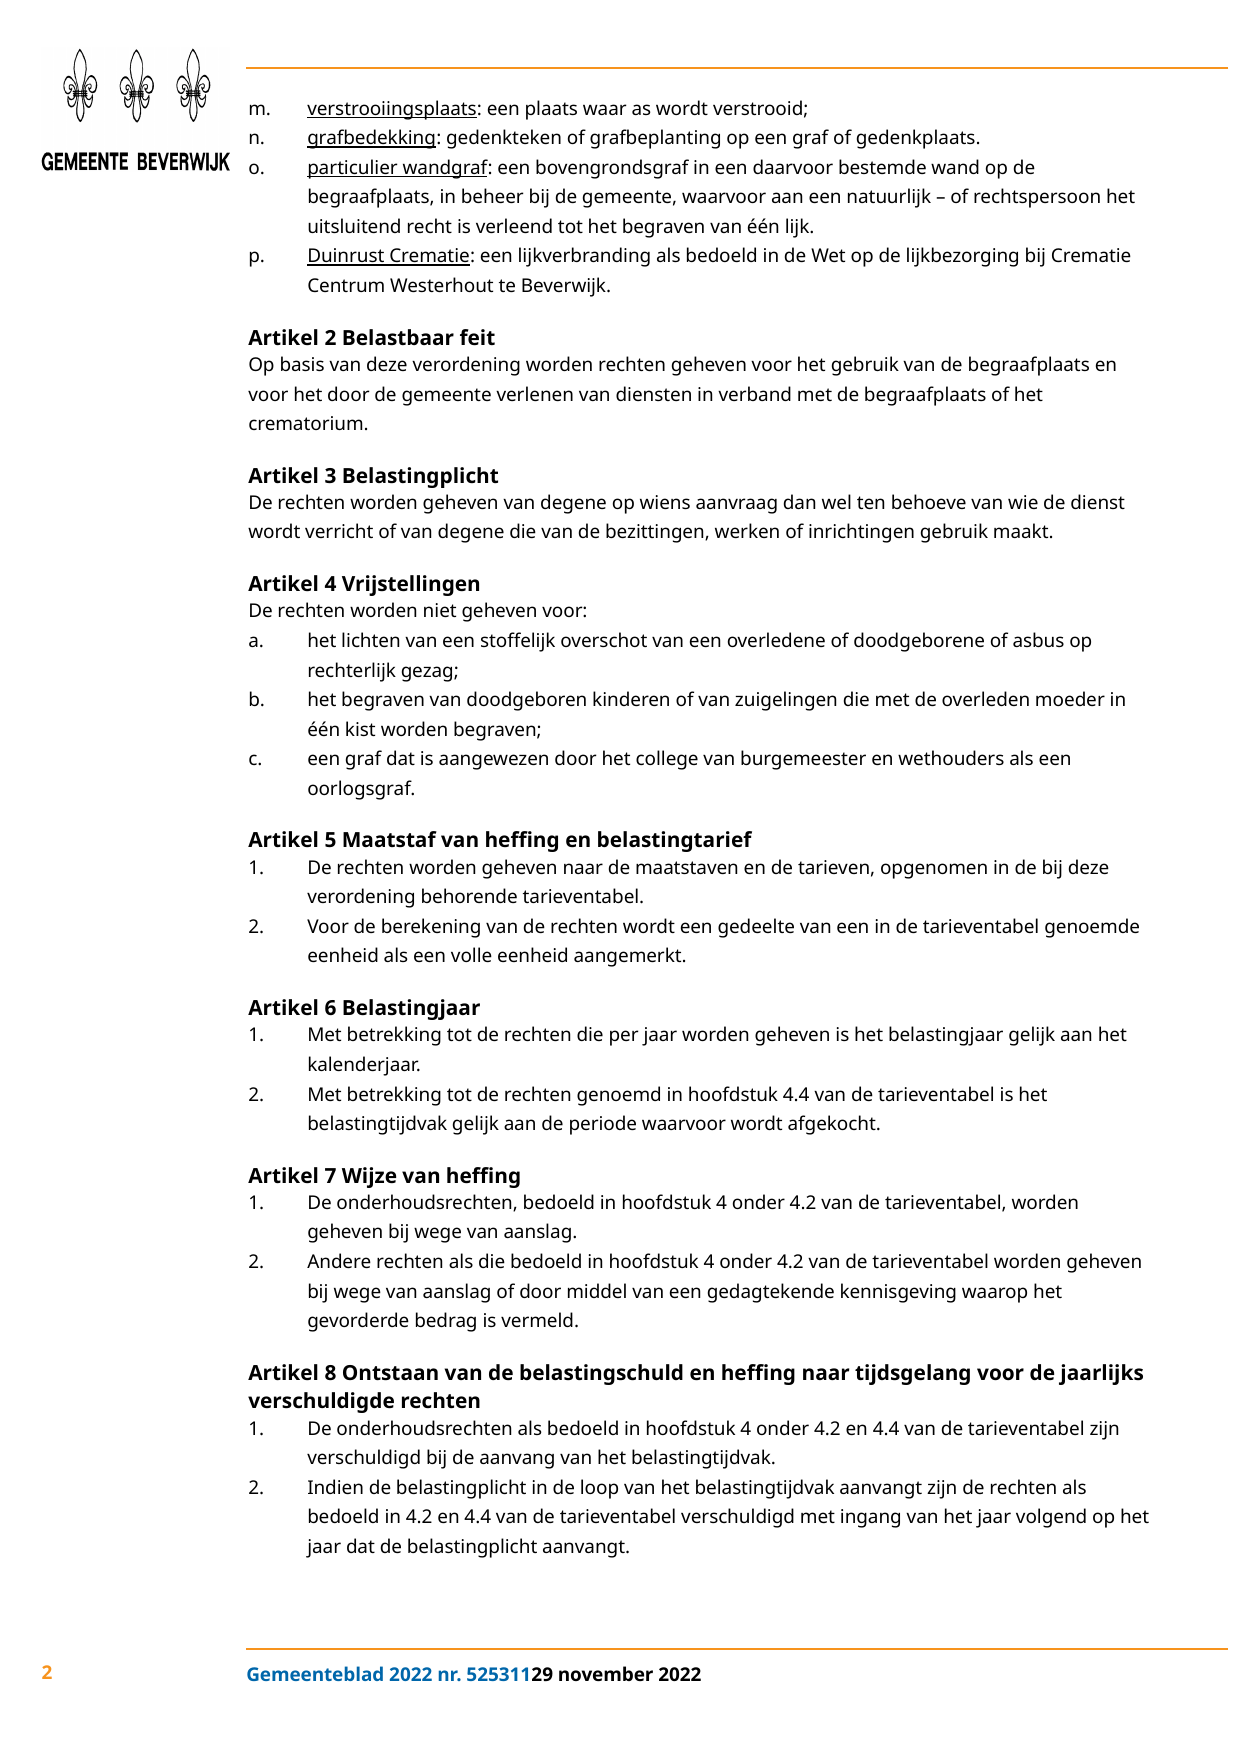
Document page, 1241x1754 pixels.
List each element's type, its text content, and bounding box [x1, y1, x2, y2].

list De onderhoudsrechten, bedoeld in hoofdstuk 4 onder 4.2 van de tarieventabel, worden geheven bij wege van aanslag. [248, 1189, 1152, 1244]
list Duinrust Crematie: een lijkverbranding als bedoeld in de Wet op de lijkbezorging bij Crematie Centrum Westerhout te Beverwijk. [248, 243, 1152, 298]
list Met betrekking tot de rechten die per jaar worden geheven is het belastingjaar gelijk aan het kalenderjaar. [248, 1022, 1152, 1077]
picture [41, 47, 231, 172]
text De rechten worden niet geheven voor: [248, 598, 1152, 623]
list Voor de berekening van de rechten wordt een gedeelte van een in de tarieventabel genoemde eenheid als een volle eenheid aangemerkt. [248, 913, 1152, 968]
text Artikel 8 Ontstaan van de belastingschuld en heffing naar tijdsgelang voor de jaarlijks verschuldigde rechten [248, 1358, 1152, 1415]
list Andere rechten als die bedoeld in hoofdstuk 4 onder 4.2 van de tarieventabel worden geheven bij wege van aanslag of door middel van een gedagtekende kennisgeving waarop het gevorderde bedrag is vermeld. [248, 1248, 1152, 1333]
text Artikel 7 Wijze van heffing [248, 1161, 1152, 1189]
text Artikel 4 Vrijstellingen [248, 569, 1152, 598]
text Op basis van deze verordening worden rechten geheven voor het gebruik van de begraafplaats en voor het door de gemeente verlenen van diensten in verband met de begraafplaats of het crematorium. [248, 351, 1152, 436]
list De rechten worden geheven naar de maatstaven en de tarieven, opgenomen in de bij deze verordening behorende tarieventabel. [248, 854, 1152, 909]
list het lichten van een stoffelijk overschot van een overledene of doodgeborene of asbus op rechterlijk gezag; [248, 627, 1152, 682]
text Artikel 2 Belastbaar feit [248, 323, 1152, 351]
list particulier wandgraf: een bovengrondsgraf in een daarvoor bestemde wand op de begraafplaats, in beheer bij de gemeente, waarvoor aan een natuurlijk – of rechtspersoon het uitsluitend recht is verleend tot het begraven van één lijk. [248, 154, 1152, 239]
list De onderhoudsrechten als bedoeld in hoofdstuk 4 onder 4.2 en 4.4 van de tarieventabel zijn verschuldigd bij de aanvang van het belastingtijdvak. [248, 1415, 1152, 1470]
list Met betrekking tot de rechten genoemd in hoofdstuk 4.4 van de tarieventabel is het belastingtijdvak gelijk aan de periode waarvoor wordt afgekocht. [248, 1081, 1152, 1136]
list grafbedekking: gedenkteken of grafbeplanting op een graf of gedenkplaats. [248, 124, 1152, 150]
list het begraven van doodgeboren kinderen of van zuigelingen die met de overleden moeder in één kist worden begraven; [248, 686, 1152, 742]
list een graf dat is aangewezen door het college van burgemeester en wethouders als een oorlogsgraf. [248, 746, 1152, 801]
text Artikel 6 Belastingjaar [248, 993, 1152, 1022]
list verstrooiingsplaats: een plaats waar as wordt verstrooid; [248, 95, 1152, 121]
text Artikel 3 Belastingplicht [248, 461, 1152, 489]
text De rechten worden geheven van degene op wiens aanvraag dan wel ten behoeve van wie de dienst wordt verricht of van degene die van de bezittingen, werken of inrichtingen gebruik maakt. [248, 489, 1152, 544]
list Indien de belastingplicht in de loop van het belastingtijdvak aanvangt zijn de rechten als bedoeld in 4.2 en 4.4 van de tarieventabel verschuldigd met ingang van het jaar volgend op het jaar dat de belastingplicht aanvangt. [248, 1474, 1152, 1559]
text Artikel 5 Maatstaf van heffing en belastingtarief [248, 826, 1152, 854]
